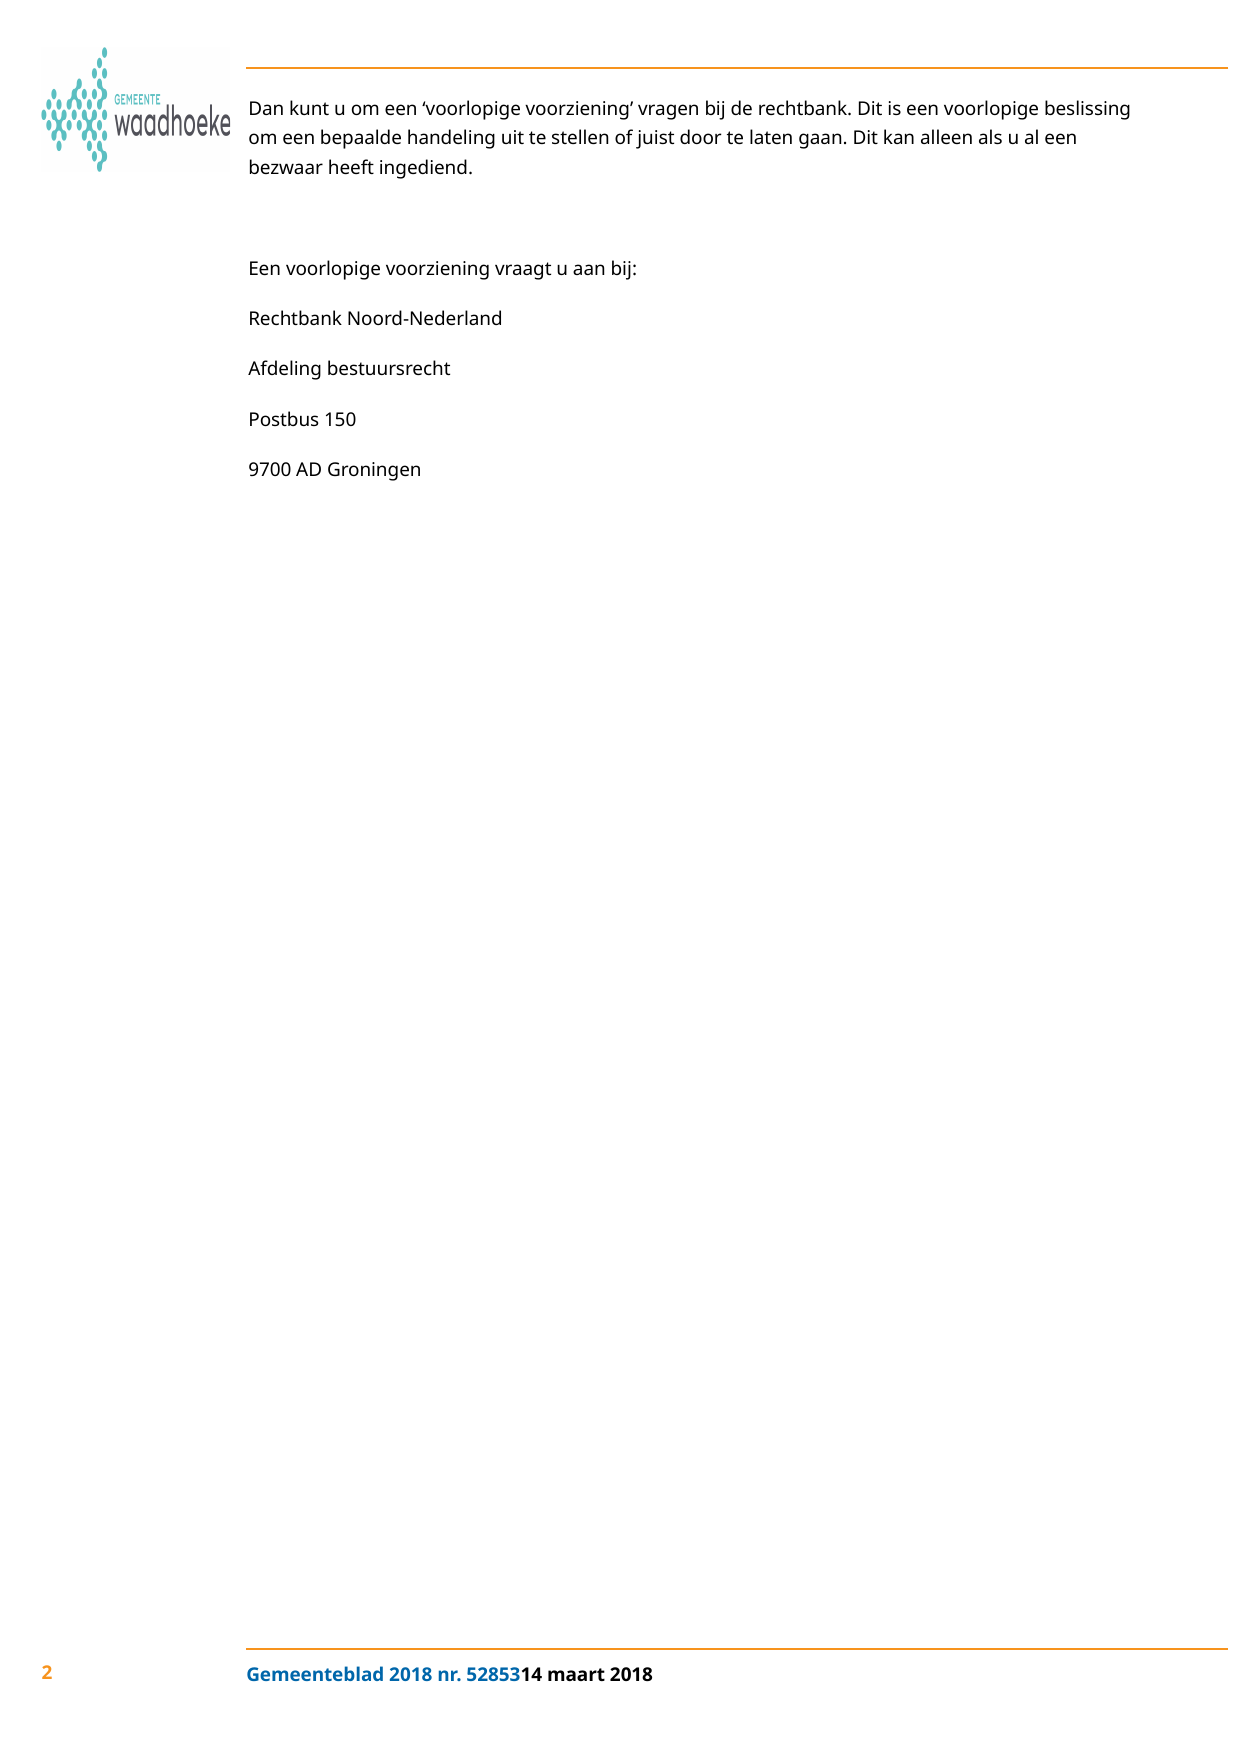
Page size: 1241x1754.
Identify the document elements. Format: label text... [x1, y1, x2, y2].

text Postbus 150 [248, 406, 1152, 432]
text Een voorlopige voorziening vraagt u aan bij: [248, 255, 1152, 281]
text Afdeling bestuursrecht [248, 356, 1152, 381]
picture [41, 47, 231, 172]
text Dan kunt u om een ‘voorlopige voorziening’ vragen bij de rechtbank. Dit is een voorlopige beslissing om een bepaalde handeling uit te stellen of juist door te laten gaan. Dit kan alleen als u al een bezwaar heeft ingediend. [248, 95, 1152, 180]
text Rechtbank Noord-Nederland [248, 305, 1152, 331]
text 9700 AD Groningen [248, 456, 1152, 482]
